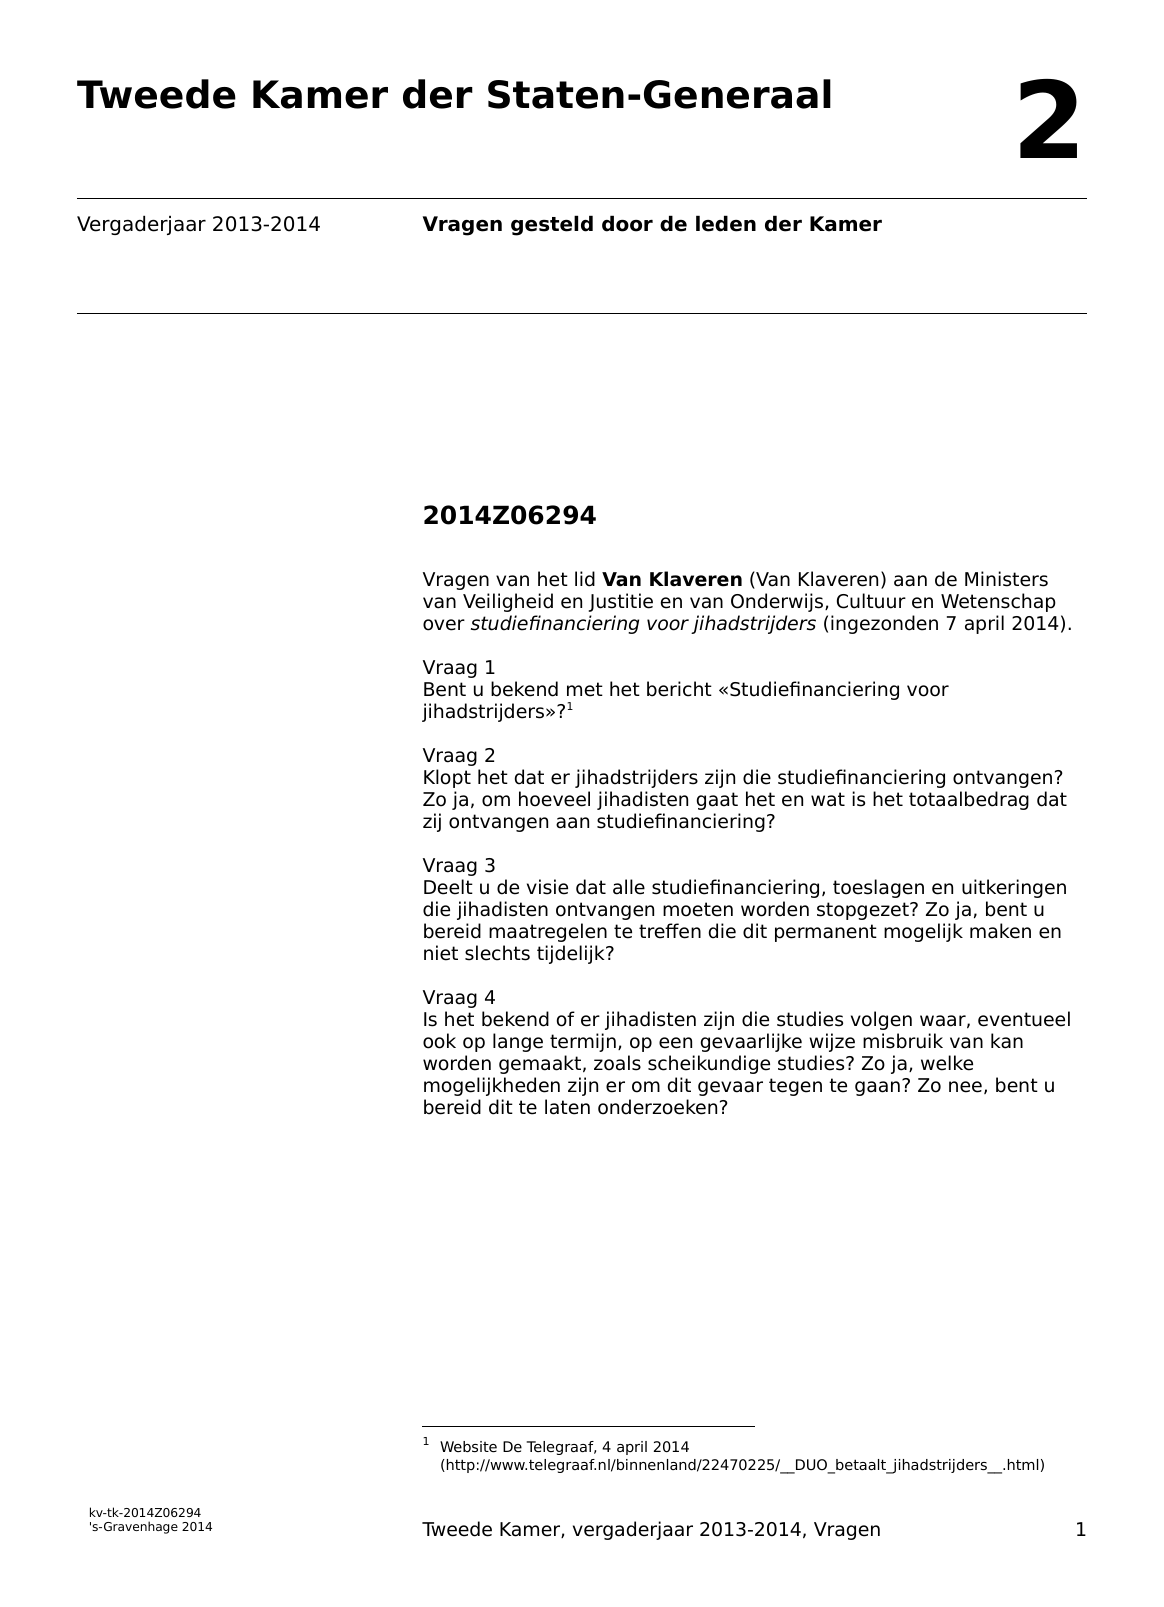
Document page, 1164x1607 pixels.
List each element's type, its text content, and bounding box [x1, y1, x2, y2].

table_header 2 [886, 59, 1087, 198]
text Vraag 3 [422, 855, 1087, 877]
text kv-tk-2014Z06294 [88, 1506, 323, 1520]
text Vraag 1 [422, 657, 1087, 679]
text Deelt u de visie dat alle studiefinanciering, toeslagen en uitkeringen die jihadisten ontvangen moeten worden stopgezet? Zo ja, bent u bereid maatregelen te treffen die dit permanent mogelijk maken en niet slechts tijdelijk? [422, 877, 1087, 965]
table_cell Vragen gesteld door de leden der Kamer [422, 199, 1087, 313]
text 2014Z06294 [422, 501, 1087, 531]
text Website De Telegraaf, 4 april 2014 (http://www.telegraaf.nl/binnenland/22470225/__DUO_betaalt_jihadstrijders__.html) [422, 1435, 1087, 1474]
text Vraag 4 [422, 987, 1087, 1009]
text 's-Gravenhage 2014 [88, 1520, 323, 1534]
text Is het bekend of er jihadisten zijn die studies volgen waar, eventueel ook op lange termijn, op een gevaarlijke wijze misbruik van kan worden gemaakt, zoals scheikundige studies? Zo ja, welke mogelijkheden zijn er om dit gevaar tegen te gaan? Zo nee, bent u bereid dit te laten onderzoeken? [422, 1009, 1087, 1119]
table_header Tweede Kamer der Staten-Generaal [77, 59, 886, 198]
text Vraag 2 [422, 745, 1087, 767]
table_cell Vergaderjaar 2013-2014 [77, 199, 422, 313]
text Klopt het dat er jihadstrijders zijn die studiefinanciering ontvangen? Zo ja, om hoeveel jihadisten gaat het en wat is het totaalbedrag dat zij ontvangen aan studiefinanciering? [422, 767, 1087, 833]
text Bent u bekend met het bericht «Studiefinanciering voor jihadstrijders»? [422, 679, 1087, 723]
text Vragen van het lid Van Klaveren (Van Klaveren) aan de Ministers van Veiligheid en Justitie en van Onderwijs, Cultuur en Wetenschap over studiefinanciering voor jihadstrijders (ingezonden 7 april 2014). [422, 569, 1087, 635]
